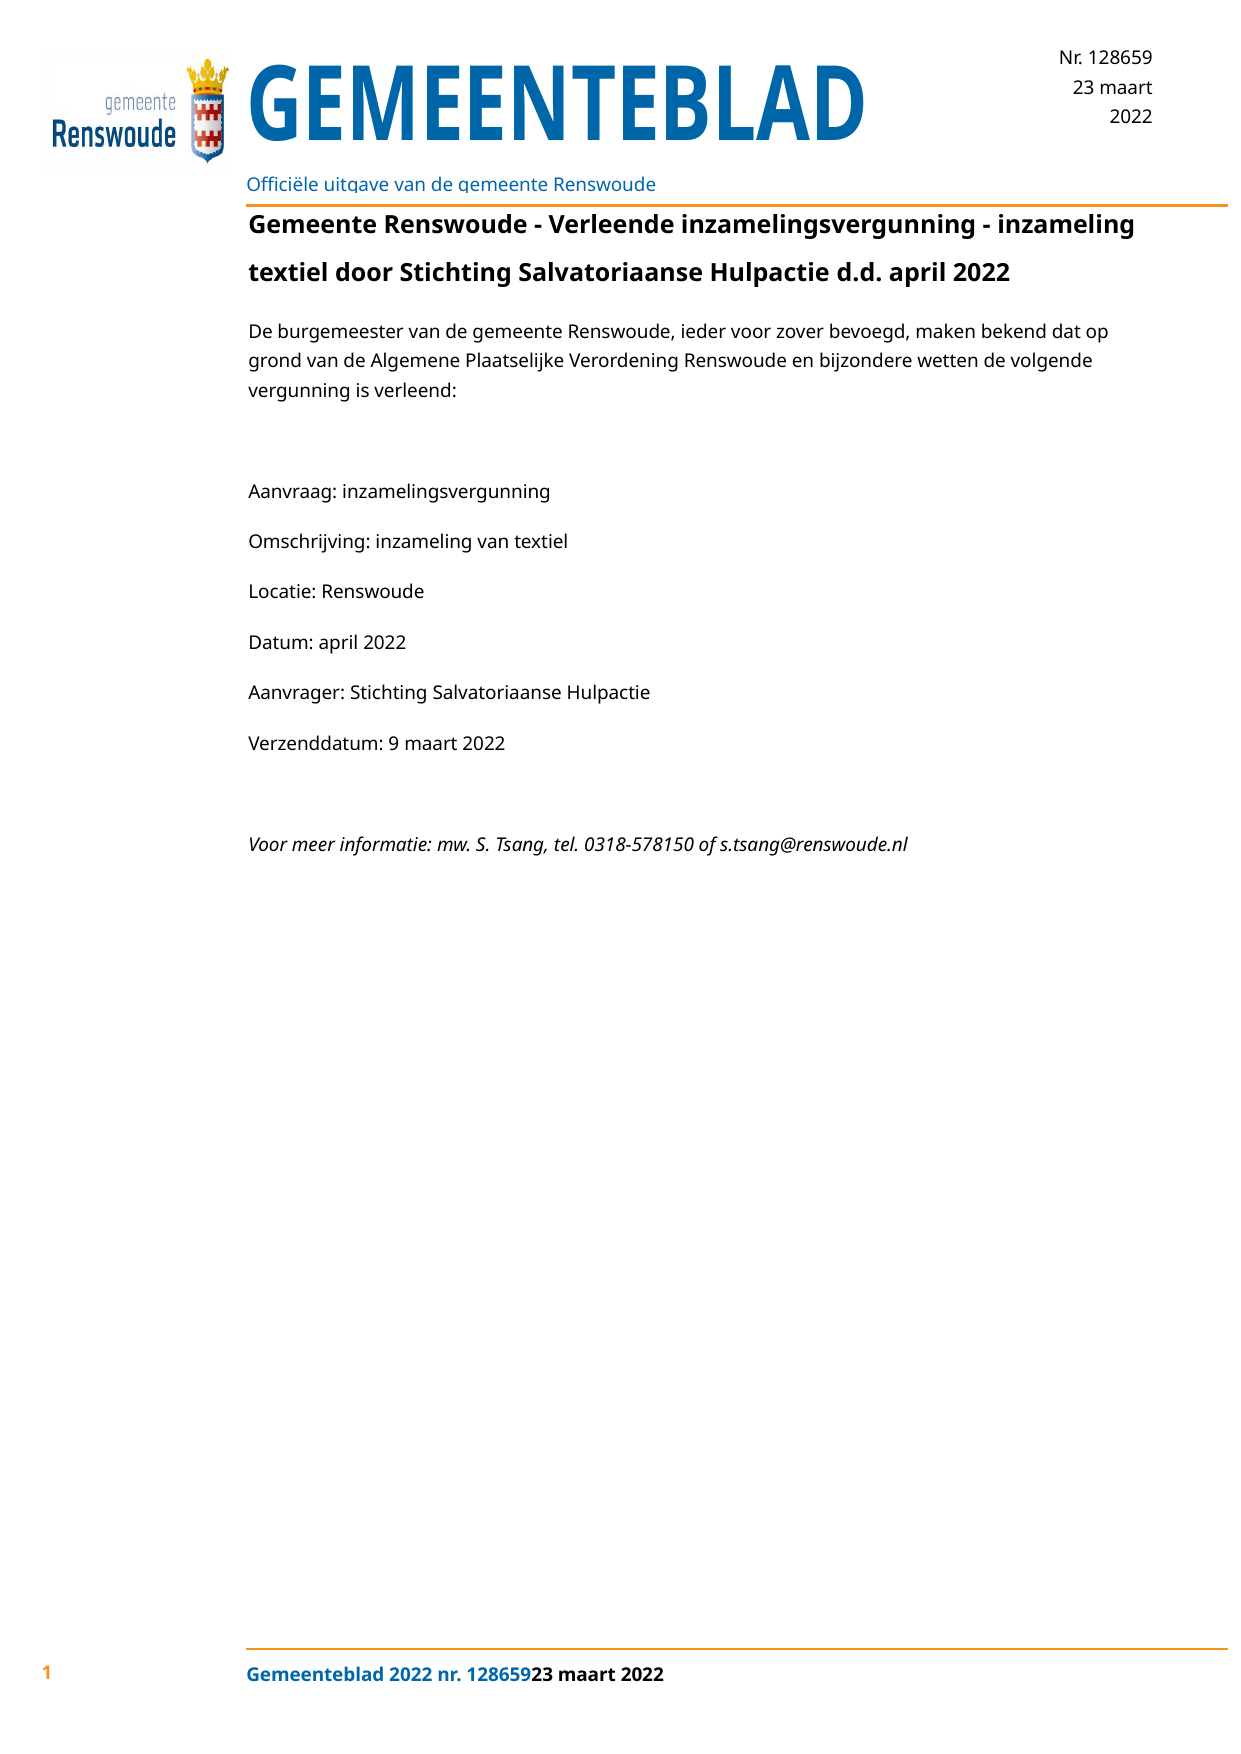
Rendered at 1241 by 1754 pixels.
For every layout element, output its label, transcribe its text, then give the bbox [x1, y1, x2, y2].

text Verzenddatum: 9 maart 2022 [248, 730, 1152, 756]
text Omschrijving: inzameling van textiel [248, 528, 1152, 554]
text Aanvrager: Stichting Salvatoriaanse Hulpactie [248, 679, 1152, 705]
text Voor meer informatie: mw. S. Tsang, tel. 0318-578150 of s.tsang@renswoude.nl [248, 831, 1152, 857]
text De burgemeester van de gemeente Renswoude, ieder voor zover bevoegd, maken bekend dat op grond van de Algemene Plaatselijke Verordening Renswoude en bijzondere wetten de volgende vergunning is verleend: [248, 318, 1152, 403]
picture [41, 47, 231, 172]
text Gemeente Renswoude - Verleende inzamelingsvergunning - inzameling textiel door Stichting Salvatoriaanse Hulpactie d.d. april 2022 [248, 207, 1152, 288]
text Locatie: Renswoude [248, 579, 1152, 604]
text Aanvraag: inzamelingsvergunning [248, 478, 1152, 504]
text Datum: april 2022 [248, 629, 1152, 655]
